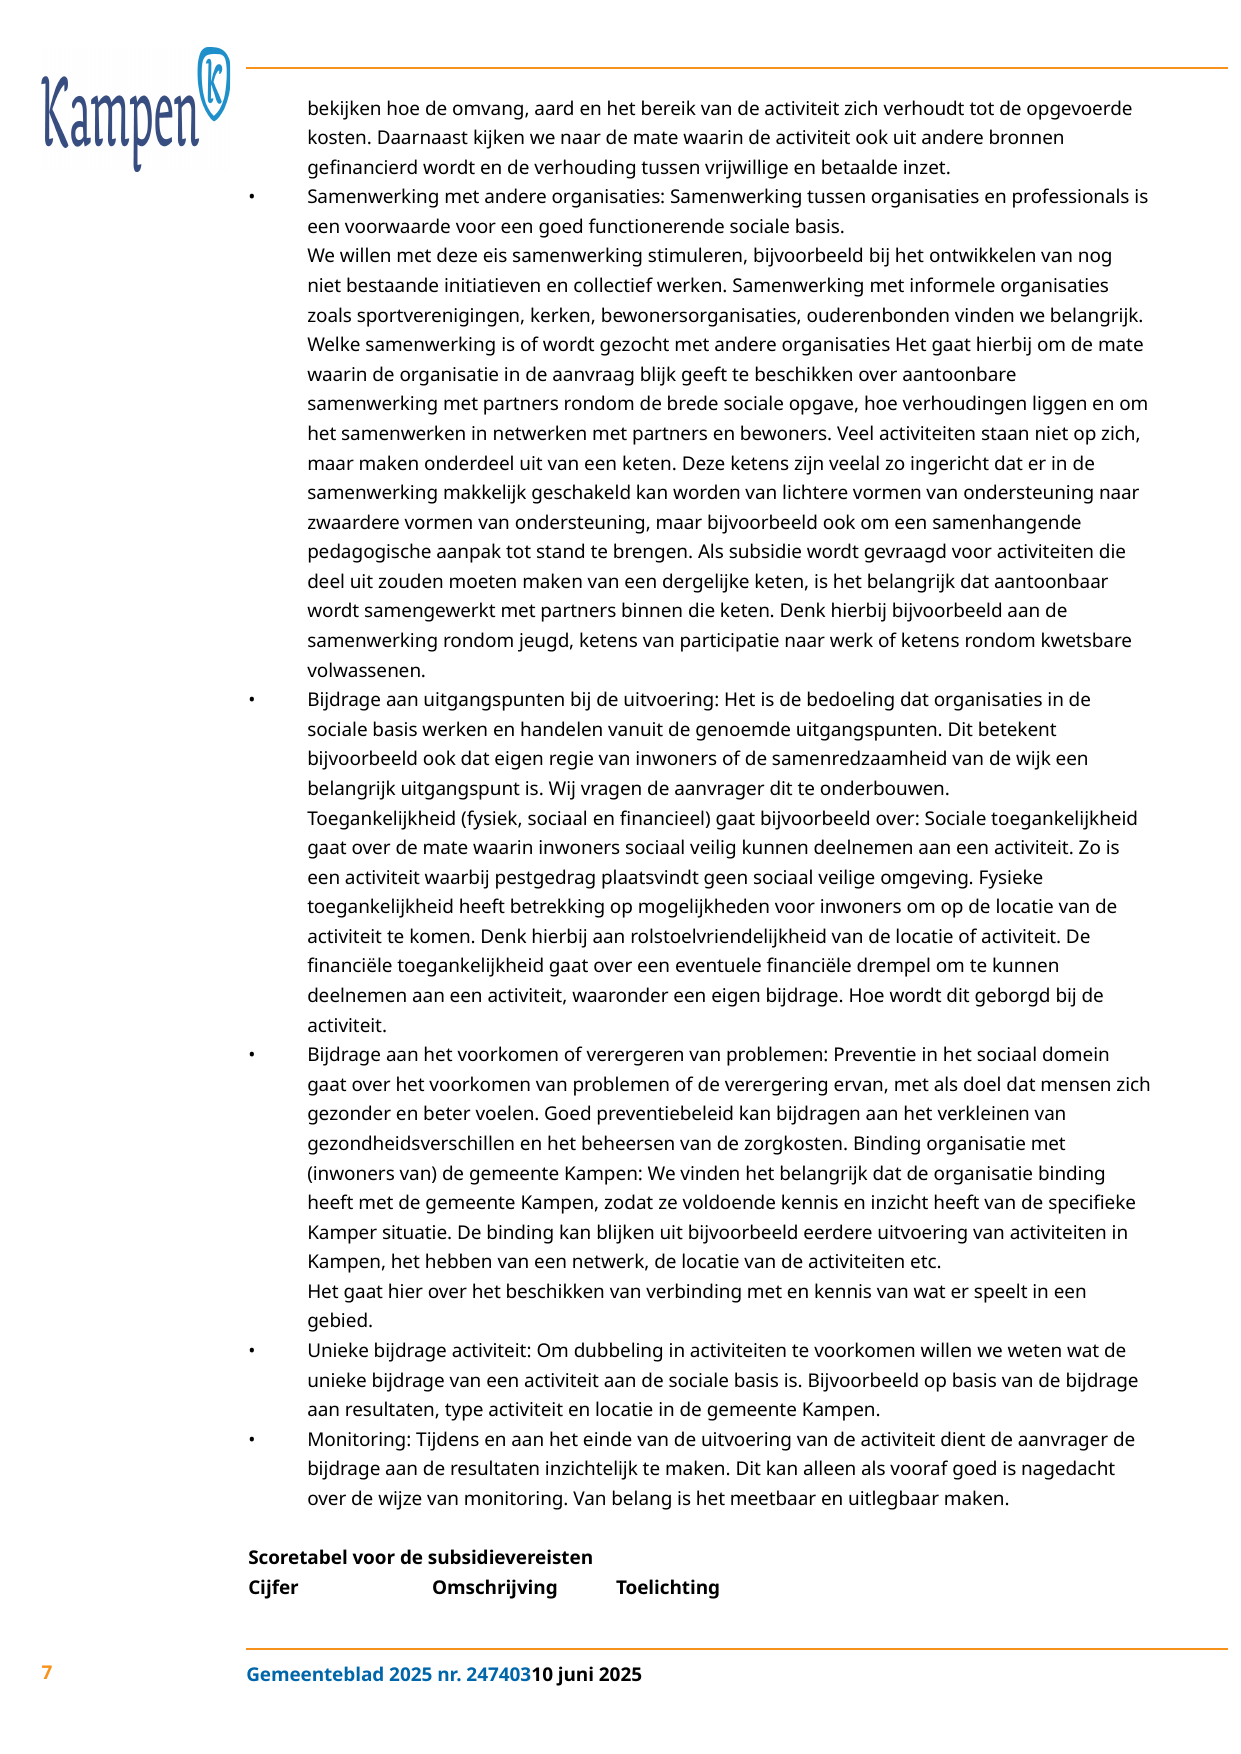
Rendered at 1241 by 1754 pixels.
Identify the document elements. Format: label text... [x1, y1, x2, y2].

list We willen met deze eis samenwerking stimuleren, bijvoorbeeld bij het ontwikkelen van nog niet bestaande initiatieven en collectief werken. Samenwerking met informele organisaties zoals sportverenigingen, kerken, bewonersorganisaties, ouderenbonden vinden we belangrijk. [248, 243, 1152, 328]
list Toegankelijkheid (fysiek, sociaal en financieel) gaat bijvoorbeeld over: Sociale toegankelijkheid gaat over de mate waarin inwoners sociaal veilig kunnen deelnemen aan een activiteit. Zo is een activiteit waarbij pestgedrag plaatsvindt geen sociaal veilige omgeving. Fysieke toegankelijkheid heeft betrekking op mogelijkheden voor inwoners om op de locatie van de activiteit te komen. Denk hierbij aan rolstoelvriendelijkheid van de locatie of activiteit. De financiële toegankelijkheid gaat over een eventuele financiële drempel om te kunnen deelnemen aan een activiteit, waaronder een eigen bijdrage. Hoe wordt dit geborgd bij de activiteit. [248, 805, 1152, 1038]
list Unieke bijdrage activiteit: Om dubbeling in activiteiten te voorkomen willen we weten wat de unieke bijdrage van een activiteit aan de sociale basis is. Bijvoorbeeld op basis van de bijdrage aan resultaten, type activiteit en locatie in de gemeente Kampen. [248, 1337, 1152, 1422]
picture [41, 47, 231, 172]
table_header Cijfer [248, 1574, 432, 1600]
list Bijdrage aan het voorkomen of verergeren van problemen: Preventie in het sociaal domein gaat over het voorkomen van problemen of de verergering ervan, met als doel dat mensen zich gezonder en beter voelen. Goed preventiebeleid kan bijdragen aan het verkleinen van gezondheidsverschillen en het beheersen van de zorgkosten. Binding organisatie met (inwoners van) de gemeente Kampen: We vinden het belangrijk dat de organisatie binding heeft met de gemeente Kampen, zodat ze voldoende kennis en inzicht heeft van de specifieke Kamper situatie. De binding kan blijken uit bijvoorbeeld eerdere uitvoering van activiteiten in Kampen, het hebben van een netwerk, de locatie van de activiteiten etc. [248, 1041, 1152, 1274]
table_header Toelichting [616, 1574, 1152, 1600]
list Welke samenwerking is of wordt gezocht met andere organisaties Het gaat hierbij om de mate waarin de organisatie in de aanvraag blijk geeft te beschikken over aantoonbare samenwerking met partners rondom de brede sociale opgave, hoe verhoudingen liggen en om het samenwerken in netwerken met partners en bewoners. Veel activiteiten staan niet op zich, maar maken onderdeel uit van een keten. Deze ketens zijn veelal zo ingericht dat er in de samenwerking makkelijk geschakeld kan worden van lichtere vormen van ondersteuning naar zwaardere vormen van ondersteuning, maar bijvoorbeeld ook om een samenhangende pedagogische aanpak tot stand te brengen. Als subsidie wordt gevraagd voor activiteiten die deel uit zouden moeten maken van een dergelijke keten, is het belangrijk dat aantoonbaar wordt samengewerkt met partners binnen die keten. Denk hierbij bijvoorbeeld aan de samenwerking rondom jeugd, ketens van participatie naar werk of ketens rondom kwetsbare volwassenen. [248, 331, 1152, 683]
table_header Omschrijving [432, 1574, 616, 1600]
list Bijdrage aan uitgangspunten bij de uitvoering: Het is de bedoeling dat organisaties in de sociale basis werken en handelen vanuit de genoemde uitgangspunten. Dit betekent bijvoorbeeld ook dat eigen regie van inwoners of de samenredzaamheid van de wijk een belangrijk uitgangspunt is. Wij vragen de aanvrager dit te onderbouwen. [248, 686, 1152, 801]
list Monitoring: Tijdens en aan het einde van de uitvoering van de activiteit dient de aanvrager de bijdrage aan de resultaten inzichtelijk te maken. Dit kan alleen als vooraf goed is nagedacht over de wijze van monitoring. Van belang is het meetbaar en uitlegbaar maken. [248, 1426, 1152, 1511]
text Scoretabel voor de subsidievereisten [248, 1544, 1152, 1570]
list Het gaat hier over het beschikken van verbinding met en kennis van wat er speelt in een gebied. [248, 1278, 1152, 1333]
list Samenwerking met andere organisaties: Samenwerking tussen organisaties en professionals is een voorwaarde voor een goed functionerende sociale basis. [248, 183, 1152, 239]
list bekijken hoe de omvang, aard en het bereik van de activiteit zich verhoudt tot de opgevoerde kosten. Daarnaast kijken we naar de mate waarin de activiteit ook uit andere bronnen gefinancierd wordt en de verhouding tussen vrijwillige en betaalde inzet. [248, 95, 1152, 180]
